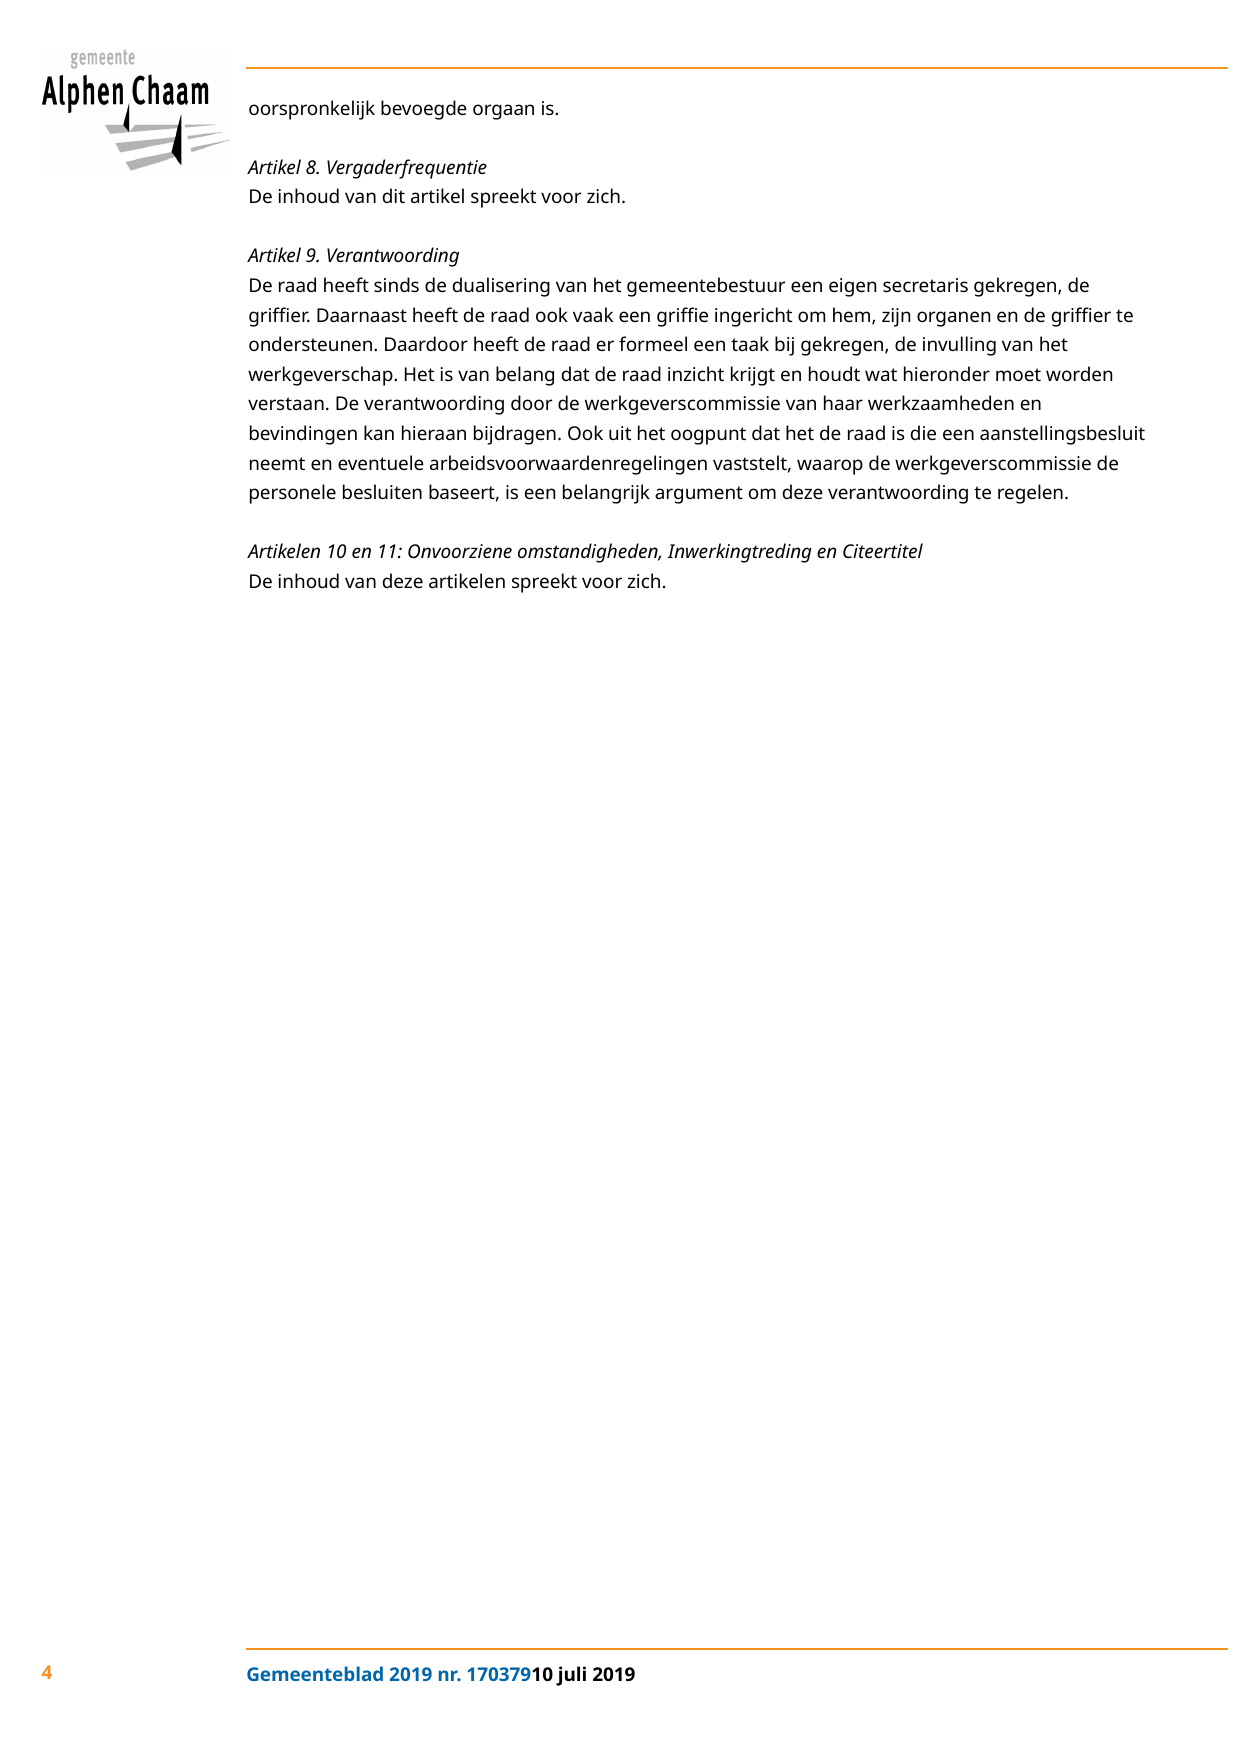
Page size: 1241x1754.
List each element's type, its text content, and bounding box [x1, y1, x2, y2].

text De raad heeft sinds de dualisering van het gemeentebestuur een eigen secretaris gekregen, de griffier. Daarnaast heeft de raad ook vaak een griffie ingericht om hem, zijn organen en de griffier te ondersteunen. Daardoor heeft de raad er formeel een taak bij gekregen, de invulling van het werkgeverschap. Het is van belang dat de raad inzicht krijgt en houdt wat hieronder moet worden verstaan. De verantwoording door de werkgeverscommissie van haar werkzaamheden en bevindingen kan hieraan bijdragen. Ook uit het oogpunt dat het de raad is die een aanstellingsbesluit neemt en eventuele arbeidsvoorwaardenregelingen vaststelt, waarop de werkgeverscommissie de personele besluiten baseert, is een belangrijk argument om deze verantwoording te regelen. [248, 272, 1152, 505]
text oorspronkelijk bevoegde orgaan is. [248, 95, 1152, 121]
text Artikelen 10 en 11: Onvoorziene omstandigheden, Inwerkingtreding en Citeertitel [248, 538, 1152, 564]
text De inhoud van deze artikelen spreekt voor zich. [248, 568, 1152, 594]
text De inhoud van dit artikel spreekt voor zich. [248, 183, 1152, 209]
picture [41, 47, 231, 172]
text Artikel 9. Verantwoording [248, 243, 1152, 268]
text Artikel 8. Vergaderfrequentie [248, 154, 1152, 180]
